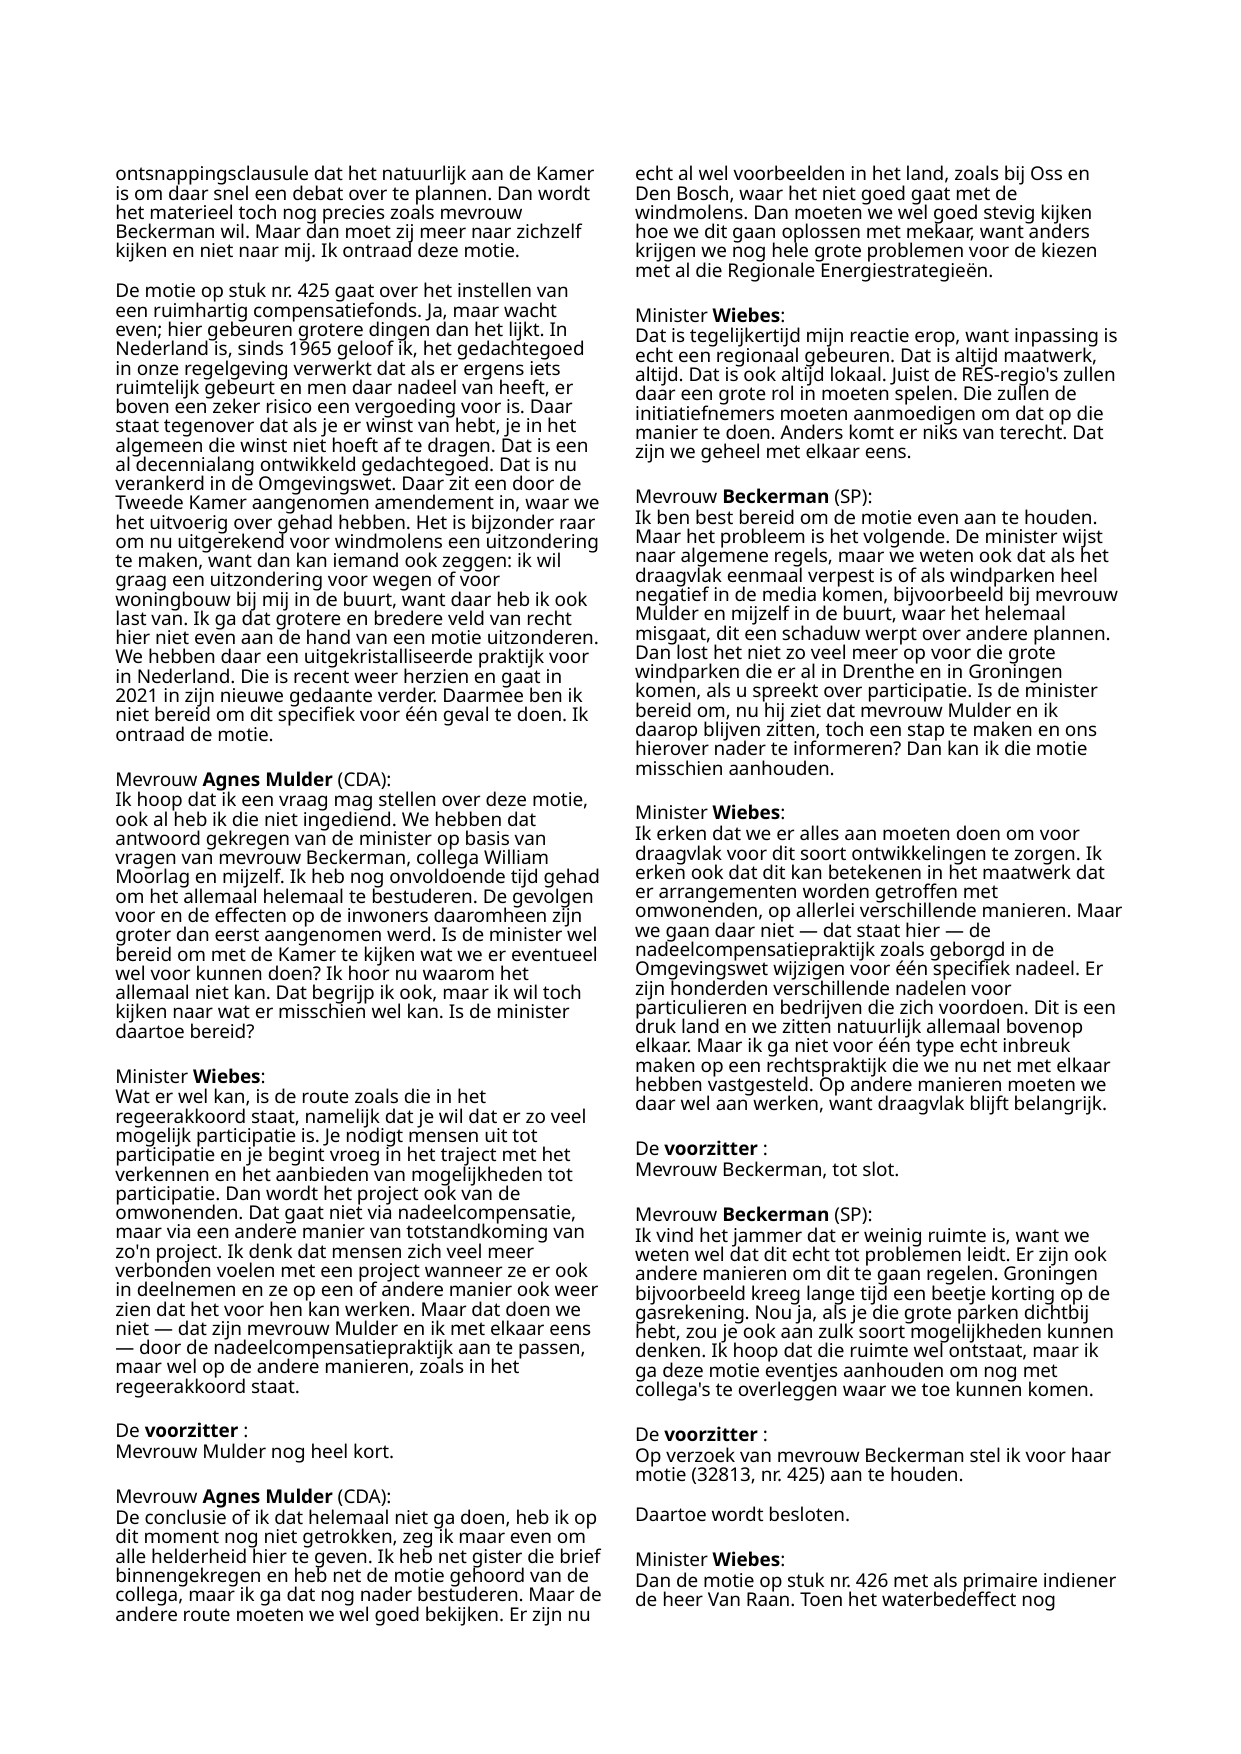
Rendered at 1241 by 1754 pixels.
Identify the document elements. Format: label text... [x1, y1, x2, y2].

text Mevrouw Beckerman (SP): [635, 483, 1125, 509]
text Daartoe wordt besloten. [635, 1506, 1125, 1525]
text Op verzoek van mevrouw Beckerman stel ik voor haar motie (32813, nr. 425) aan te houden. [635, 1447, 1125, 1485]
text Ik ben best bereid om de motie even aan te houden. Maar het probleem is het volgende. De minister wijst naar algemene regels, maar we weten ook dat als het draagvlak eenmaal verpest is of als windparken heel negatief in de media komen, bijvoorbeeld bij mevrouw Mulder en mijzelf in de buurt, waar het helemaal misgaat, dit een schaduw werpt over andere plannen. Dan lost het niet zo veel meer op voor die grote windparken die er al in Drenthe en in Groningen komen, als u spreekt over participatie. Is de minister bereid om, nu hij ziet dat mevrouw Mulder en ik daarop blijven zitten, toch een stap te maken en ons hierover nader te informeren? Dan kan ik die motie misschien aanhouden. [635, 509, 1125, 779]
text Minister Wiebes: [115, 1063, 605, 1088]
text ontsnappingsclausule dat het natuurlijk aan de Kamer is om daar snel een debat over te plannen. Dan wordt het materieel toch nog precies zoals mevrouw Beckerman wil. Maar dan moet zij meer naar zichzelf kijken en niet naar mij. Ik ontraad deze motie. [115, 165, 605, 262]
text Ik vind het jammer dat er weinig ruimte is, want we weten wel dat dit echt tot problemen leidt. Er zijn ook andere manieren om dit te gaan regelen. Groningen bijvoorbeeld kreeg lange tijd een beetje korting op de gasrekening. Nou ja, als je die grote parken dichtbij hebt, zou je ook aan zulk soort mogelijkheden kunnen denken. Ik hoop dat die ruimte wel ontstaat, maar ik ga deze motie eventjes aanhouden om nog met collega's te overleggen waar we toe kunnen komen. [635, 1227, 1125, 1400]
text Mevrouw Beckerman, tot slot. [635, 1161, 1125, 1180]
text Minister Wiebes: [635, 302, 1125, 327]
text De conclusie of ik dat helemaal niet ga doen, heb ik op dit moment nog niet getrokken, zeg ik maar even om alle helderheid hier te geven. Ik heb net gister die brief binnengekregen en heb net de motie gehoord van de collega, maar ik ga dat nog nader bestuderen. Maar de andere route moeten we wel goed bekijken. Er zijn nu [115, 1509, 605, 1625]
text De motie op stuk nr. 425 gaat over het instellen van een ruimhartig compensatiefonds. Ja, maar wacht even; hier gebeuren grotere dingen dan het lijkt. In Nederland is, sinds 1965 geloof ik, het gedachtegoed in onze regelgeving verwerkt dat als er ergens iets ruimtelijk gebeurt en men daar nadeel van heeft, er boven een zeker risico een vergoeding voor is. Daar staat tegenover dat als je er winst van hebt, je in het algemeen die winst niet hoeft af te dragen. Dat is een al decennialang ontwikkeld gedachtegoed. Dat is nu verankerd in de Omgevingswet. Daar zit een door de Tweede Kamer aangenomen amendement in, waar we het uitvoerig over gehad hebben. Het is bijzonder raar om nu uitgerekend voor windmolens een uitzondering te maken, want dan kan iemand ook zeggen: ik wil graag een uitzondering voor wegen of voor woningbouw bij mij in de buurt, want daar heb ik ook last van. Ik ga dat grotere en bredere veld van recht hier niet even aan de hand van een motie uitzonderen. We hebben daar een uitgekristalliseerde praktijk voor in Nederland. Die is recent weer herzien en gaat in 2021 in zijn nieuwe gedaante verder. Daarmee ben ik niet bereid om dit specifiek voor één geval te doen. Ik ontraad de motie. [115, 282, 605, 745]
text Mevrouw Mulder nog heel kort. [115, 1443, 605, 1463]
text De voorzitter : [635, 1135, 1125, 1161]
text De voorzitter : [115, 1418, 605, 1443]
text De voorzitter : [635, 1421, 1125, 1447]
text Ik hoop dat ik een vraag mag stellen over deze motie, ook al heb ik die niet ingediend. We hebben dat antwoord gekregen van de minister op basis van vragen van mevrouw Beckerman, collega William Moorlag en mijzelf. Ik heb nog onvoldoende tijd gehad om het allemaal helemaal te bestuderen. De gevolgen voor en de effecten op de inwoners daaromheen zijn groter dan eerst aangenomen werd. Is de minister wel bereid om met de Kamer te kijken wat we er eventueel wel voor kunnen doen? Ik hoor nu waarom het allemaal niet kan. Dat begrijp ik ook, maar ik wil toch kijken naar wat er misschien wel kan. Is de minister daartoe bereid? [115, 791, 605, 1042]
text Dan de motie op stuk nr. 426 met als primaire indiener de heer Van Raan. Toen het waterbedeffect nog [635, 1572, 1125, 1610]
text echt al wel voorbeelden in het land, zoals bij Oss en Den Bosch, waar het niet goed gaat met de windmolens. Dan moeten we wel goed stevig kijken hoe we dit gaan oplossen met mekaar, want anders krijgen we nog hele grote problemen voor de kiezen met al die Regionale Energiestrategieën. [635, 165, 1125, 281]
text Mevrouw Beckerman (SP): [635, 1201, 1125, 1227]
text Wat er wel kan, is de route zoals die in het regeerakkoord staat, namelijk dat je wil dat er zo veel mogelijk participatie is. Je nodigt mensen uit tot participatie en je begint vroeg in het traject met het verkennen en het aanbieden van mogelijkheden tot participatie. Dan wordt het project ook van de omwonenden. Dat gaat niet via nadeelcompensatie, maar via een andere manier van totstandkoming van zo'n project. Ik denk dat mensen zich veel meer verbonden voelen met een project wanneer ze er ook in deelnemen en ze op een of andere manier ook weer zien dat het voor hen kan werken. Maar dat doen we niet — dat zijn mevrouw Mulder en ik met elkaar eens — door de nadeelcompensatiepraktijk aan te passen, maar wel op de andere manieren, zoals in het regeerakkoord staat. [115, 1088, 605, 1397]
text Minister Wiebes: [635, 799, 1125, 825]
text Mevrouw Agnes Mulder (CDA): [115, 1483, 605, 1509]
text Ik erken dat we er alles aan moeten doen om voor draagvlak voor dit soort ontwikkelingen te zorgen. Ik erken ook dat dit kan betekenen in het maatwerk dat er arrangementen worden getroffen met omwonenden, op allerlei verschillende manieren. Maar we gaan daar niet — dat staat hier — de nadeelcompensatiepraktijk zoals geborgd in de Omgevingswet wijzigen voor één specifiek nadeel. Er zijn honderden verschillende nadelen voor particulieren en bedrijven die zich voordoen. Dit is een druk land en we zitten natuurlijk allemaal bovenop elkaar. Maar ik ga niet voor één type echt inbreuk maken op een rechtspraktijk die we nu net met elkaar hebben vastgesteld. Op andere manieren moeten we daar wel aan werken, want draagvlak blijft belangrijk. [635, 825, 1125, 1114]
text Dat is tegelijkertijd mijn reactie erop, want inpassing is echt een regionaal gebeuren. Dat is altijd maatwerk, altijd. Dat is ook altijd lokaal. Juist de RES-regio's zullen daar een grote rol in moeten spelen. Die zullen de initiatiefnemers moeten aanmoedigen om dat op die manier te doen. Anders komt er niks van terecht. Dat zijn we geheel met elkaar eens. [635, 327, 1125, 462]
text Mevrouw Agnes Mulder (CDA): [115, 766, 605, 791]
text Minister Wiebes: [635, 1546, 1125, 1572]
